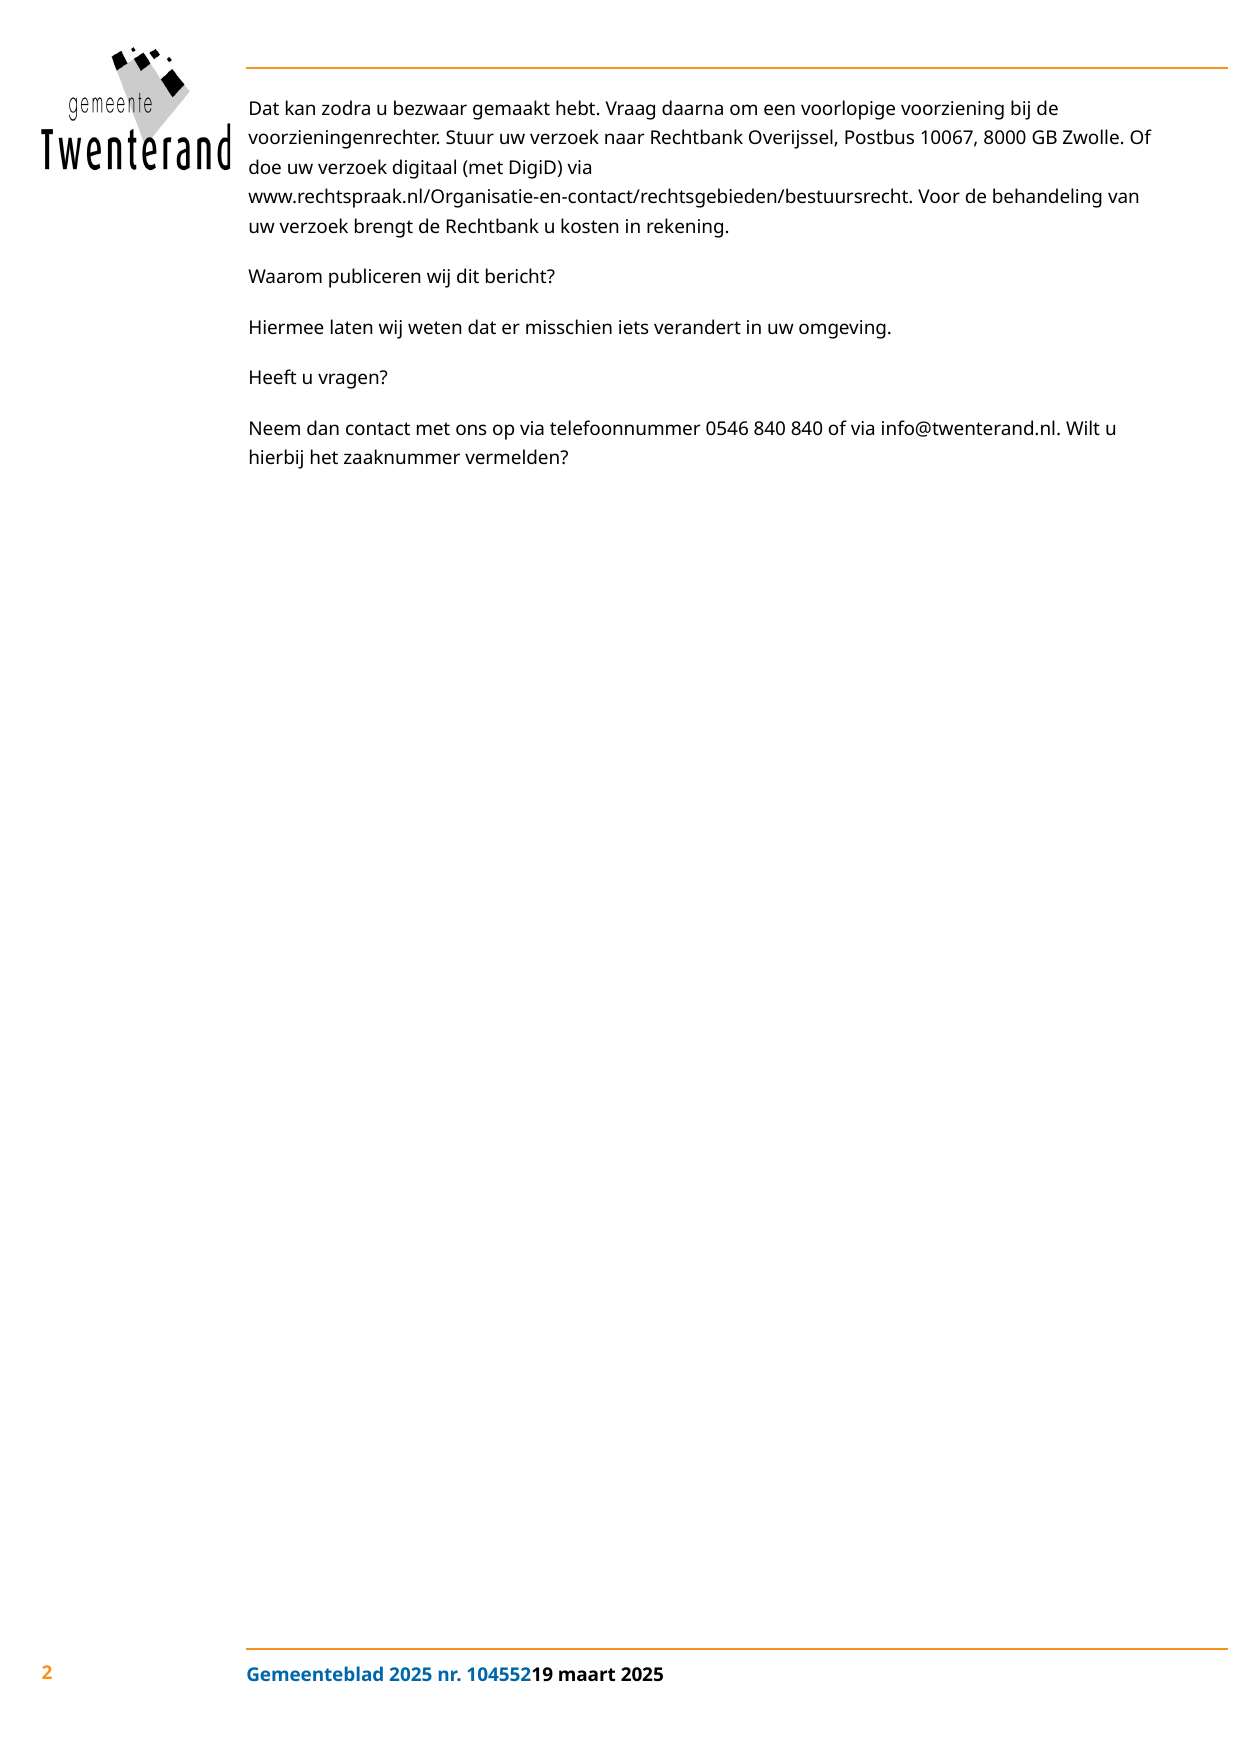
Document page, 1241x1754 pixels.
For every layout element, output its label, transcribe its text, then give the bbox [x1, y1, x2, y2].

picture [41, 47, 231, 172]
text Hiermee laten wij weten dat er misschien iets verandert in uw omgeving. [248, 314, 1152, 340]
text Heeft u vragen? [248, 364, 1152, 390]
text Waarom publiceren wij dit bericht? [248, 263, 1152, 289]
text Dat kan zodra u bezwaar gemaakt hebt. Vraag daarna om een voorlopige voorziening bij de voorzieningenrechter. Stuur uw verzoek naar Rechtbank Overijssel, Postbus 10067, 8000 GB Zwolle. Of doe uw verzoek digitaal (met DigiD) via www.rechtspraak.nl/Organisatie-en-contact/rechtsgebieden/bestuursrecht. Voor de behandeling van uw verzoek brengt de Rechtbank u kosten in rekening. [248, 95, 1152, 239]
text Neem dan contact met ons op via telefoonnummer 0546 840 840 of via info@twenterand.nl. Wilt u hierbij het zaaknummer vermelden? [248, 415, 1152, 470]
